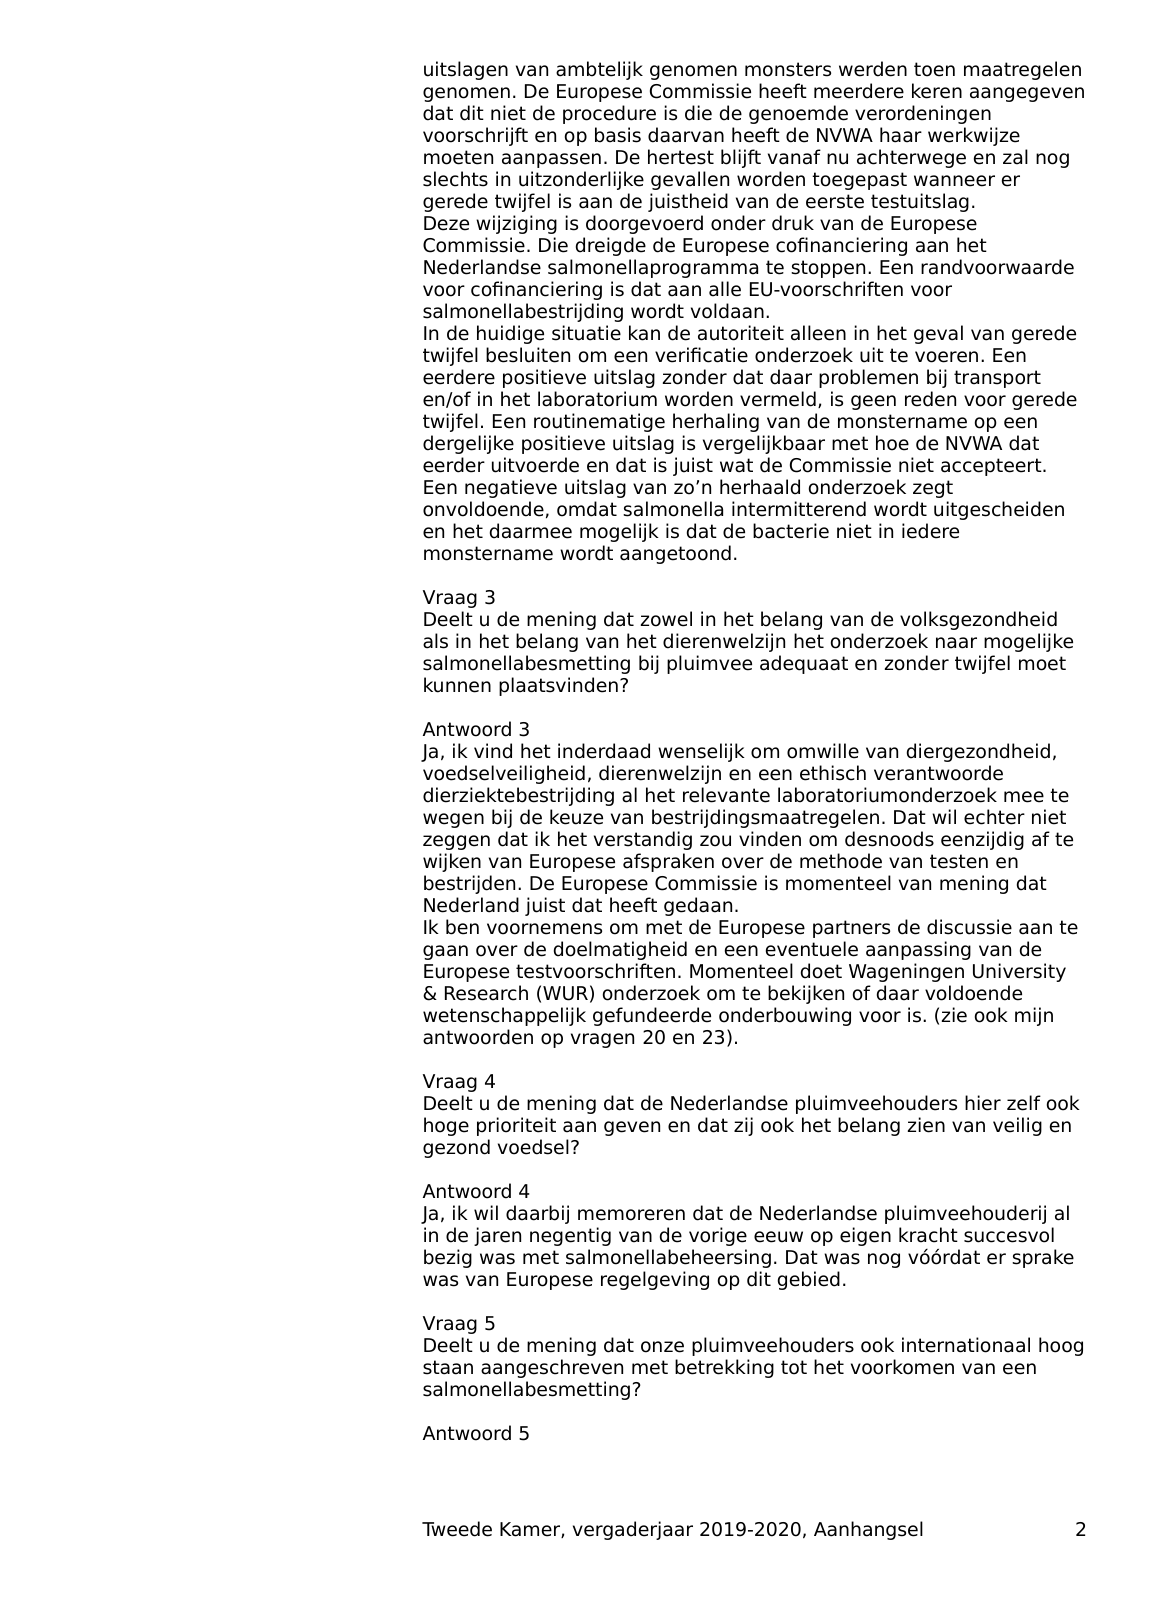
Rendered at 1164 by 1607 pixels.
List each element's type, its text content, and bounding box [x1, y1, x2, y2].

text Deze wijziging is doorgevoerd onder druk van de Europese Commissie. Die dreigde de Europese cofinanciering aan het Nederlandse salmonellaprogramma te stoppen. Een randvoorwaarde voor cofinanciering is dat aan alle EU-voorschriften voor salmonellabestrijding wordt voldaan. [422, 213, 1087, 323]
text Antwoord 4 [422, 1181, 1087, 1203]
text Vraag 5 [422, 1313, 1087, 1335]
text Deelt u de mening dat de Nederlandse pluimveehouders hier zelf ook hoge prioriteit aan geven en dat zij ook het belang zien van veilig en gezond voedsel? [422, 1093, 1087, 1159]
text Deelt u de mening dat onze pluimveehouders ook internationaal hoog staan aangeschreven met betrekking tot het voorkomen van een salmonellabesmetting? [422, 1335, 1087, 1401]
text Ik ben voornemens om met de Europese partners de discussie aan te gaan over de doelmatigheid en een eventuele aanpassing van de Europese testvoorschriften. Momenteel doet Wageningen University & Research (WUR) onderzoek om te bekijken of daar voldoende wetenschappelijk gefundeerde onderbouwing voor is. (zie ook mijn antwoorden op vragen 20 en 23). [422, 917, 1087, 1048]
text Ja, ik wil daarbij memoreren dat de Nederlandse pluimveehouderij al in de jaren negentig van de vorige eeuw op eigen kracht succesvol bezig was met salmonellabeheersing. Dat was nog vóórdat er sprake was van Europese regelgeving op dit gebied. [422, 1203, 1087, 1291]
text In de huidige situatie kan de autoriteit alleen in het geval van gerede twijfel besluiten om een verificatie onderzoek uit te voeren. Een eerdere positieve uitslag zonder dat daar problemen bij transport en/of in het laboratorium worden vermeld, is geen reden voor gerede twijfel. Een routinematige herhaling van de monstername op een dergelijke positieve uitslag is vergelijkbaar met hoe de NVWA dat eerder uitvoerde en dat is juist wat de Commissie niet accepteert. Een negatieve uitslag van zo’n herhaald onderzoek zegt onvoldoende, omdat salmonella intermitterend wordt uitgescheiden en het daarmee mogelijk is dat de bacterie niet in iedere monstername wordt aangetoond. [422, 323, 1087, 564]
text Vraag 4 [422, 1071, 1087, 1093]
text Antwoord 3 [422, 719, 1087, 741]
text Ja, ik vind het inderdaad wenselijk om omwille van diergezondheid, voedselveiligheid, dierenwelzijn en een ethisch verantwoorde dierziektebestrijding al het relevante laboratoriumonderzoek mee te wegen bij de keuze van bestrijdingsmaatregelen. Dat wil echter niet zeggen dat ik het verstandig zou vinden om desnoods eenzijdig af te wijken van Europese afspraken over de methode van testen en bestrijden. De Europese Commissie is momenteel van mening dat Nederland juist dat heeft gedaan. [422, 741, 1087, 917]
text Antwoord 5 [422, 1423, 1087, 1445]
text uitslagen van ambtelijk genomen monsters werden toen maatregelen genomen. De Europese Commissie heeft meerdere keren aangegeven dat dit niet de procedure is die de genoemde verordeningen voorschrijft en op basis daarvan heeft de NVWA haar werkwijze moeten aanpassen. De hertest blijft vanaf nu achterwege en zal nog slechts in uitzonderlijke gevallen worden toegepast wanneer er gerede twijfel is aan de juistheid van de eerste testuitslag. [422, 59, 1087, 213]
text Deelt u de mening dat zowel in het belang van de volksgezondheid als in het belang van het dierenwelzijn het onderzoek naar mogelijke salmonellabesmetting bij pluimvee adequaat en zonder twijfel moet kunnen plaatsvinden? [422, 609, 1087, 697]
text Vraag 3 [422, 587, 1087, 609]
